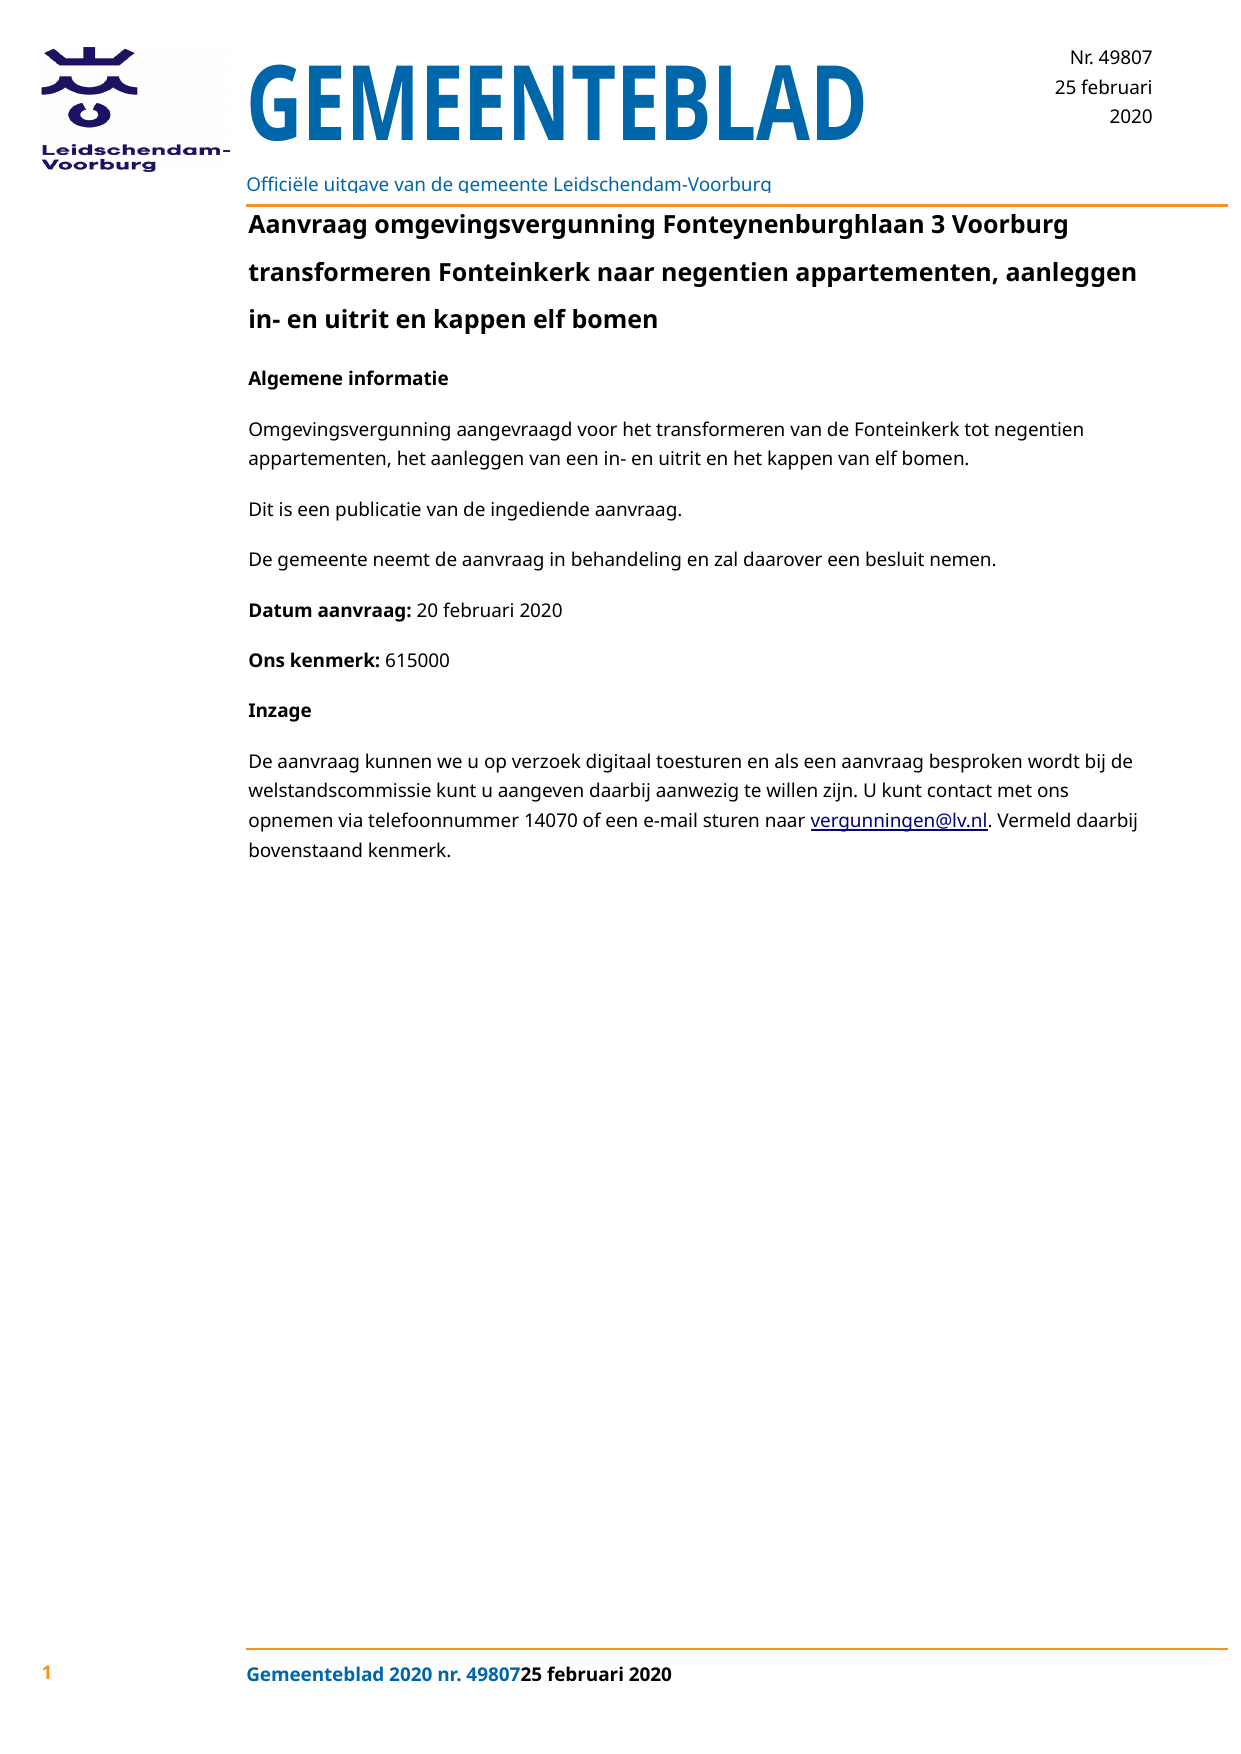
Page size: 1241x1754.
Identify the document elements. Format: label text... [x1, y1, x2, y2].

text De aanvraag kunnen we u op verzoek digitaal toesturen en als een aanvraag besproken wordt bij de welstandscommissie kunt u aangeven daarbij aanwezig te willen zijn. U kunt contact met ons opnemen via telefoonnummer 14070 of een e-mail sturen naar vergunningen@lv.nl. Vermeld daarbij bovenstaand kenmerk. [248, 748, 1152, 862]
text Omgevingsvergunning aangevraagd voor het transformeren van de Fonteinkerk tot negentien appartementen, het aanleggen van een in- en uitrit en het kappen van elf bomen. [248, 416, 1152, 471]
text Dit is een publicatie van de ingediende aanvraag. [248, 496, 1152, 522]
text Algemene informatie [248, 366, 1152, 391]
text Aanvraag omgevingsvergunning Fonteynenburghlaan 3 Voorburg transformeren Fonteinkerk naar negentien appartementen, aanleggen in- en uitrit en kappen elf bomen [248, 207, 1152, 336]
text Inzage [248, 698, 1152, 723]
text Ons kenmerk: 615000 [248, 647, 1152, 673]
text De gemeente neemt de aanvraag in behandeling en zal daarover een besluit nemen. [248, 546, 1152, 572]
picture [41, 47, 231, 172]
text Datum aanvraag: 20 februari 2020 [248, 597, 1152, 622]
